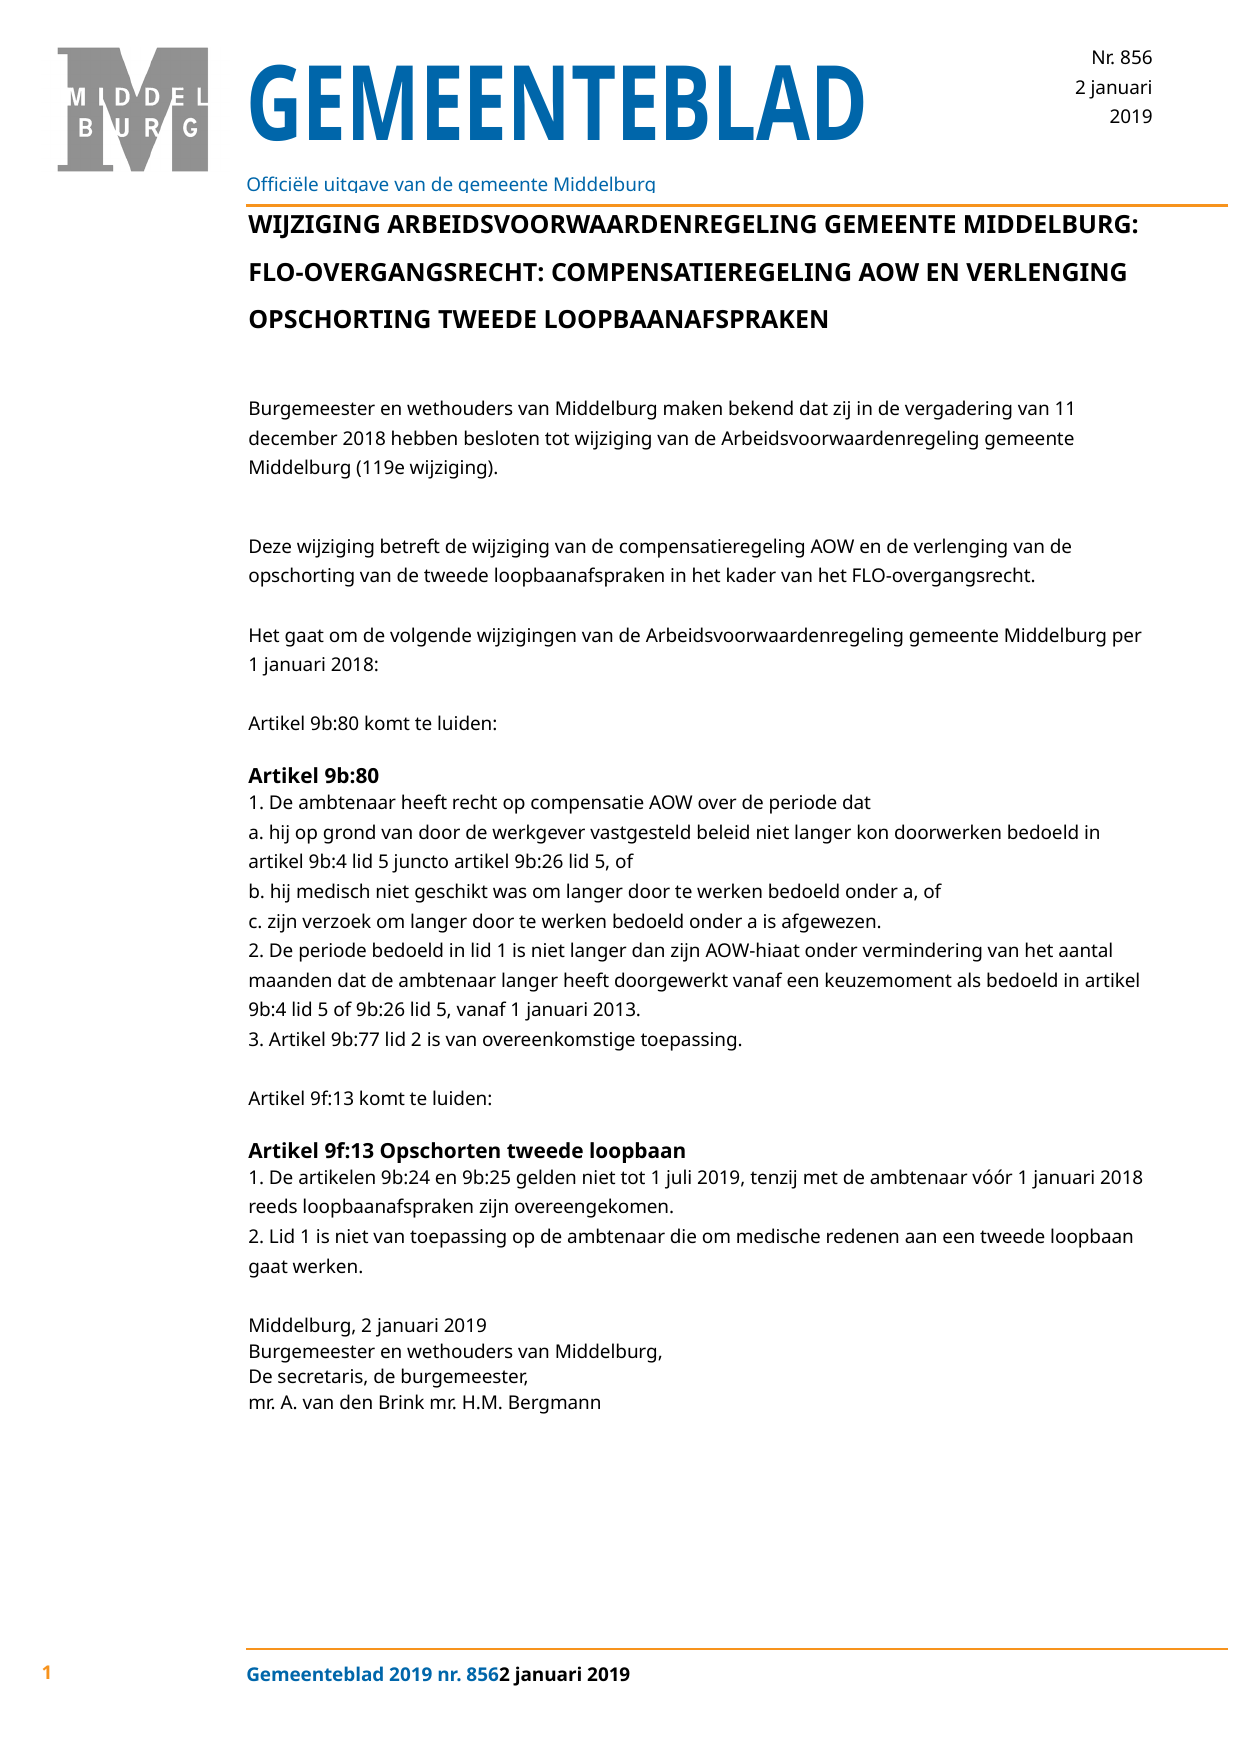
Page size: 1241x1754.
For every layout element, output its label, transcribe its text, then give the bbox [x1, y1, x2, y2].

text 3. Artikel 9b:77 lid 2 is van overeenkomstige toepassing. [248, 1026, 1152, 1052]
picture [41, 47, 231, 172]
text 2. De periode bedoeld in lid 1 is niet langer dan zijn AOW-hiaat onder vermindering van het aantal maanden dat de ambtenaar langer heeft doorgewerkt vanaf een keuzemoment als bedoeld in artikel 9b:4 lid 5 of 9b:26 lid 5, vanaf 1 januari 2013. [248, 937, 1152, 1022]
text Artikel 9f:13 komt te luiden: [248, 1085, 1152, 1111]
text Deze wijziging betreft de wijziging van de compensatieregeling AOW en de verlenging van de opschorting van de tweede loopbaanafspraken in het kader van het FLO-overgangsrecht. [248, 533, 1152, 588]
text Artikel 9b:80 [248, 761, 1152, 789]
text Burgemeester en wethouders van Middelburg, [248, 1338, 1152, 1363]
text Middelburg, 2 januari 2019 [248, 1312, 1152, 1338]
text 1. De ambtenaar heeft recht op compensatie AOW over de periode dat [248, 789, 1152, 815]
text 1. De artikelen 9b:24 en 9b:25 gelden niet tot 1 juli 2019, tenzij met de ambtenaar vóór 1 januari 2018 reeds loopbaanafspraken zijn overeengekomen. [248, 1164, 1152, 1219]
text WIJZIGING ARBEIDSVOORWAARDENREGELING GEMEENTE MIDDELBURG: FLO-OVERGANGSRECHT: COMPENSATIEREGELING AOW EN VERLENGING OPSCHORTING TWEEDE LOOPBAANAFSPRAKEN [248, 207, 1152, 336]
text De secretaris, de burgemeester, [248, 1363, 1152, 1389]
text Burgemeester en wethouders van Middelburg maken bekend dat zij in de vergadering van 11 december 2018 hebben besloten tot wijziging van de Arbeidsvoorwaardenregeling gemeente Middelburg (119e wijziging). [248, 395, 1152, 480]
text c. zijn verzoek om langer door te werken bedoeld onder a is afgewezen. [248, 908, 1152, 933]
text Artikel 9b:80 komt te luiden: [248, 711, 1152, 736]
text mr. A. van den Brink mr. H.M. Bergmann [248, 1389, 1152, 1415]
text Artikel 9f:13 Opschorten tweede loopbaan [248, 1136, 1152, 1164]
text b. hij medisch niet geschikt was om langer door te werken bedoeld onder a, of [248, 878, 1152, 904]
text Het gaat om de volgende wijzigingen van de Arbeidsvoorwaardenregeling gemeente Middelburg per 1 januari 2018: [248, 622, 1152, 677]
text 2. Lid 1 is niet van toepassing op de ambtenaar die om medische redenen aan een tweede loopbaan gaat werken. [248, 1223, 1152, 1279]
text a. hij op grond van door de werkgever vastgesteld beleid niet langer kon doorwerken bedoeld in artikel 9b:4 lid 5 juncto artikel 9b:26 lid 5, of [248, 819, 1152, 874]
